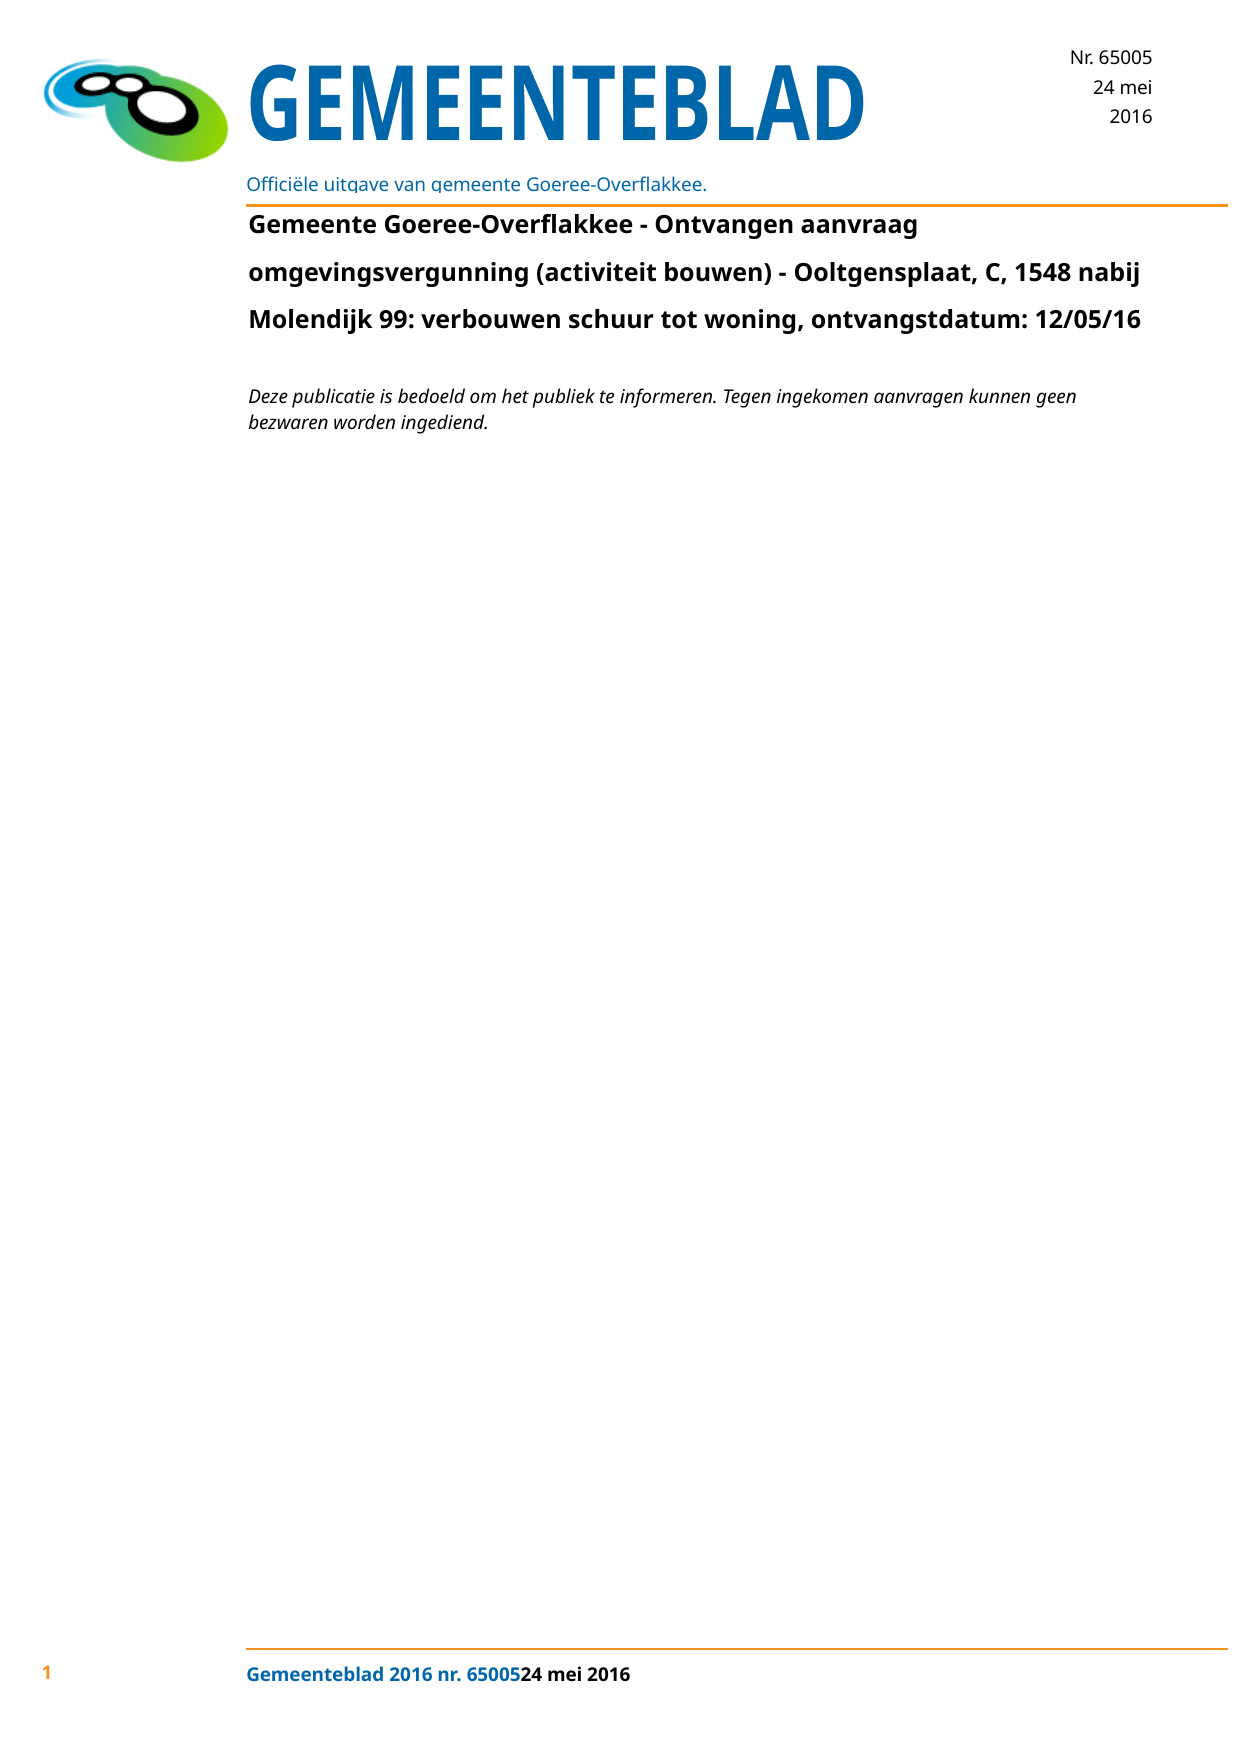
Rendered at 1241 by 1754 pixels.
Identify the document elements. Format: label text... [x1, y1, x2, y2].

picture [41, 47, 231, 172]
text Gemeente Goeree-Overflakkee - Ontvangen aanvraag omgevingsvergunning (activiteit bouwen) - Ooltgensplaat, C, 1548 nabij Molendijk 99: verbouwen schuur tot woning, ontvangstdatum: 12/05/16 [248, 207, 1152, 336]
text Deze publicatie is bedoeld om het publiek te informeren. Tegen ingekomen aanvragen kunnen geen bezwaren worden ingediend. [248, 384, 1152, 435]
